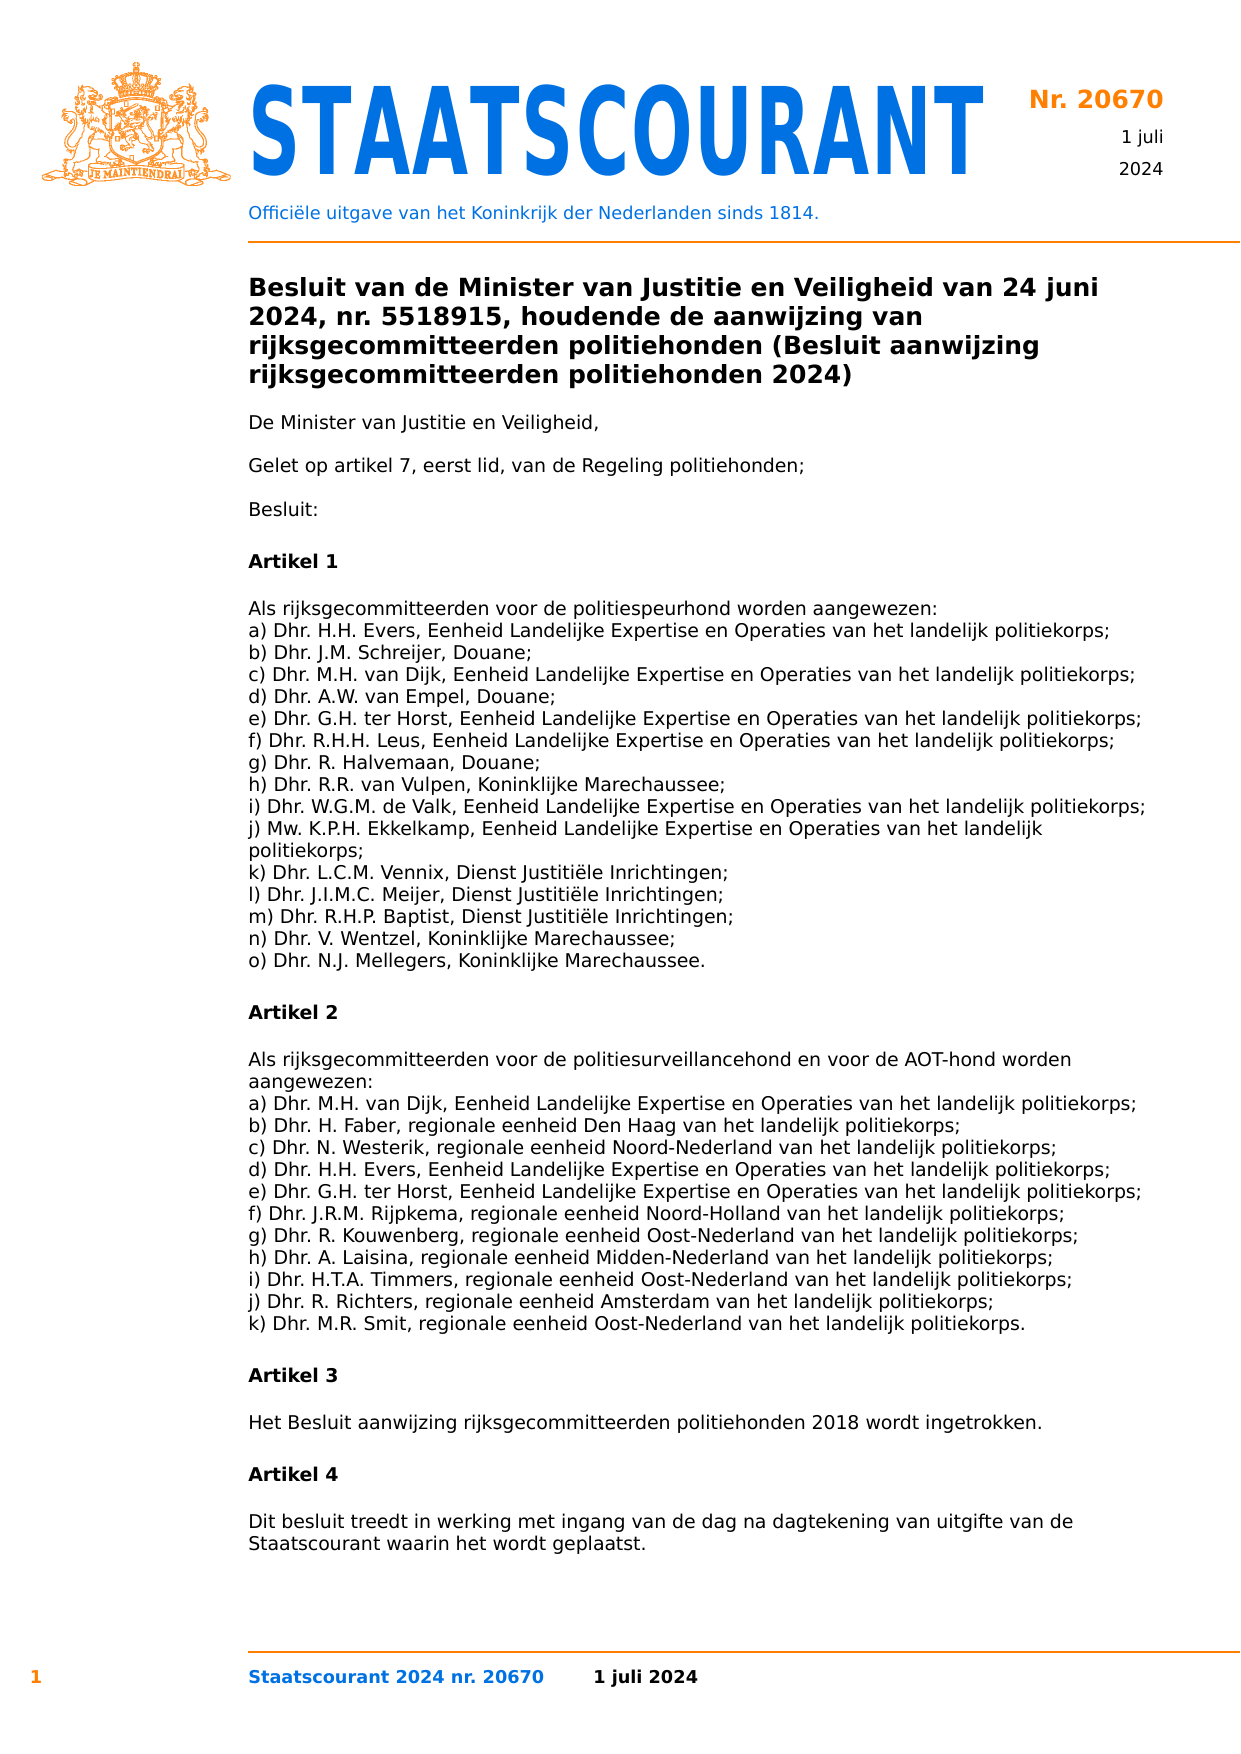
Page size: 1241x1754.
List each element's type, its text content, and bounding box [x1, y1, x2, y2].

text b) Dhr. J.M. Schreijer, Douane; [248, 642, 1163, 664]
text a) Dhr. H.H. Evers, Eenheid Landelijke Expertise en Operaties van het landelijk politiekorps; [248, 620, 1163, 642]
table_cell Officiële uitgave van het Koninkrijk der Nederlanden sinds 1814. [248, 203, 1240, 241]
text b) Dhr. H. Faber, regionale eenheid Den Haag van het landelijk politiekorps; [248, 1115, 1163, 1137]
text i) Dhr. W.G.M. de Valk, Eenheid Landelijke Expertise en Operaties van het landelijk politiekorps; [248, 796, 1163, 818]
text Als rijksgecommitteerden voor de politiesurveillancehond en voor de AOT-hond worden aangewezen: [248, 1049, 1163, 1093]
text k) Dhr. L.C.M. Vennix, Dienst Justitiële Inrichtingen; [248, 862, 1163, 884]
picture [41, 62, 231, 186]
text i) Dhr. H.T.A. Timmers, regionale eenheid Oost-Nederland van het landelijk politiekorps; [248, 1269, 1163, 1291]
subtitle Artikel 3 [248, 1364, 1163, 1387]
text Besluit: [248, 499, 1163, 521]
subtitle Besluit van de Minister van Justitie en Veiligheid van 24 juni 2024, nr. 5518915, houdende de aanwijzing van rijksgecommitteerden politiehonden (Besluit aanwijzing rijksgecommitteerden politiehonden 2024) [248, 273, 1163, 390]
text Het Besluit aanwijzing rijksgecommitteerden politiehonden 2018 wordt ingetrokken. [248, 1412, 1163, 1433]
text g) Dhr. R. Kouwenberg, regionale eenheid Oost-Nederland van het landelijk politiekorps; [248, 1225, 1163, 1247]
text d) Dhr. H.H. Evers, Eenheid Landelijke Expertise en Operaties van het landelijk politiekorps; [248, 1159, 1163, 1181]
text h) Dhr. A. Laisina, regionale eenheid Midden-Nederland van het landelijk politiekorps; [248, 1247, 1163, 1269]
text Dit besluit treedt in werking met ingang van de dag na dagtekening van uitgifte van de Staatscourant waarin het wordt geplaatst. [248, 1511, 1163, 1554]
subtitle Artikel 2 [248, 1002, 1163, 1024]
table_header STAATSCOURANT [248, 62, 998, 203]
text Als rijksgecommitteerden voor de politiespeurhond worden aangewezen: [248, 598, 1163, 620]
text d) Dhr. A.W. van Empel, Douane; [248, 686, 1163, 708]
text m) Dhr. R.H.P. Baptist, Dienst Justitiële Inrichtingen; [248, 906, 1163, 928]
text j) Dhr. R. Richters, regionale eenheid Amsterdam van het landelijk politiekorps; [248, 1291, 1163, 1313]
text Gelet op artikel 7, eerst lid, van de Regeling politiehonden; [248, 455, 1163, 477]
text o) Dhr. N.J. Mellegers, Koninklijke Marechaussee. [248, 950, 1163, 972]
text a) Dhr. M.H. van Dijk, Eenheid Landelijke Expertise en Operaties van het landelijk politiekorps; [248, 1093, 1163, 1115]
text e) Dhr. G.H. ter Horst, Eenheid Landelijke Expertise en Operaties van het landelijk politiekorps; [248, 708, 1163, 730]
text l) Dhr. J.I.M.C. Meijer, Dienst Justitiële Inrichtingen; [248, 884, 1163, 906]
table_cell 1 juli [998, 121, 1240, 153]
text g) Dhr. R. Halvemaan, Douane; [248, 752, 1163, 774]
subtitle Artikel 1 [248, 551, 1163, 573]
table_header [25, 62, 248, 241]
table_header Nr. 20670 [998, 62, 1240, 121]
text c) Dhr. M.H. van Dijk, Eenheid Landelijke Expertise en Operaties van het landelijk politiekorps; [248, 664, 1163, 686]
text e) Dhr. G.H. ter Horst, Eenheid Landelijke Expertise en Operaties van het landelijk politiekorps; [248, 1181, 1163, 1203]
text f) Dhr. R.H.H. Leus, Eenheid Landelijke Expertise en Operaties van het landelijk politiekorps; [248, 730, 1163, 752]
text f) Dhr. J.R.M. Rijpkema, regionale eenheid Noord-Holland van het landelijk politiekorps; [248, 1203, 1163, 1225]
text De Minister van Justitie en Veiligheid, [248, 412, 1163, 433]
subtitle Artikel 4 [248, 1463, 1163, 1486]
text h) Dhr. R.R. van Vulpen, Koninklijke Marechaussee; [248, 774, 1163, 796]
text k) Dhr. M.R. Smit, regionale eenheid Oost-Nederland van het landelijk politiekorps. [248, 1313, 1163, 1334]
table_cell 2024 [998, 153, 1240, 203]
text j) Mw. K.P.H. Ekkelkamp, Eenheid Landelijke Expertise en Operaties van het landelijk politiekorps; [248, 818, 1163, 862]
text c) Dhr. N. Westerik, regionale eenheid Noord-Nederland van het landelijk politiekorps; [248, 1137, 1163, 1159]
text n) Dhr. V. Wentzel, Koninklijke Marechaussee; [248, 928, 1163, 950]
